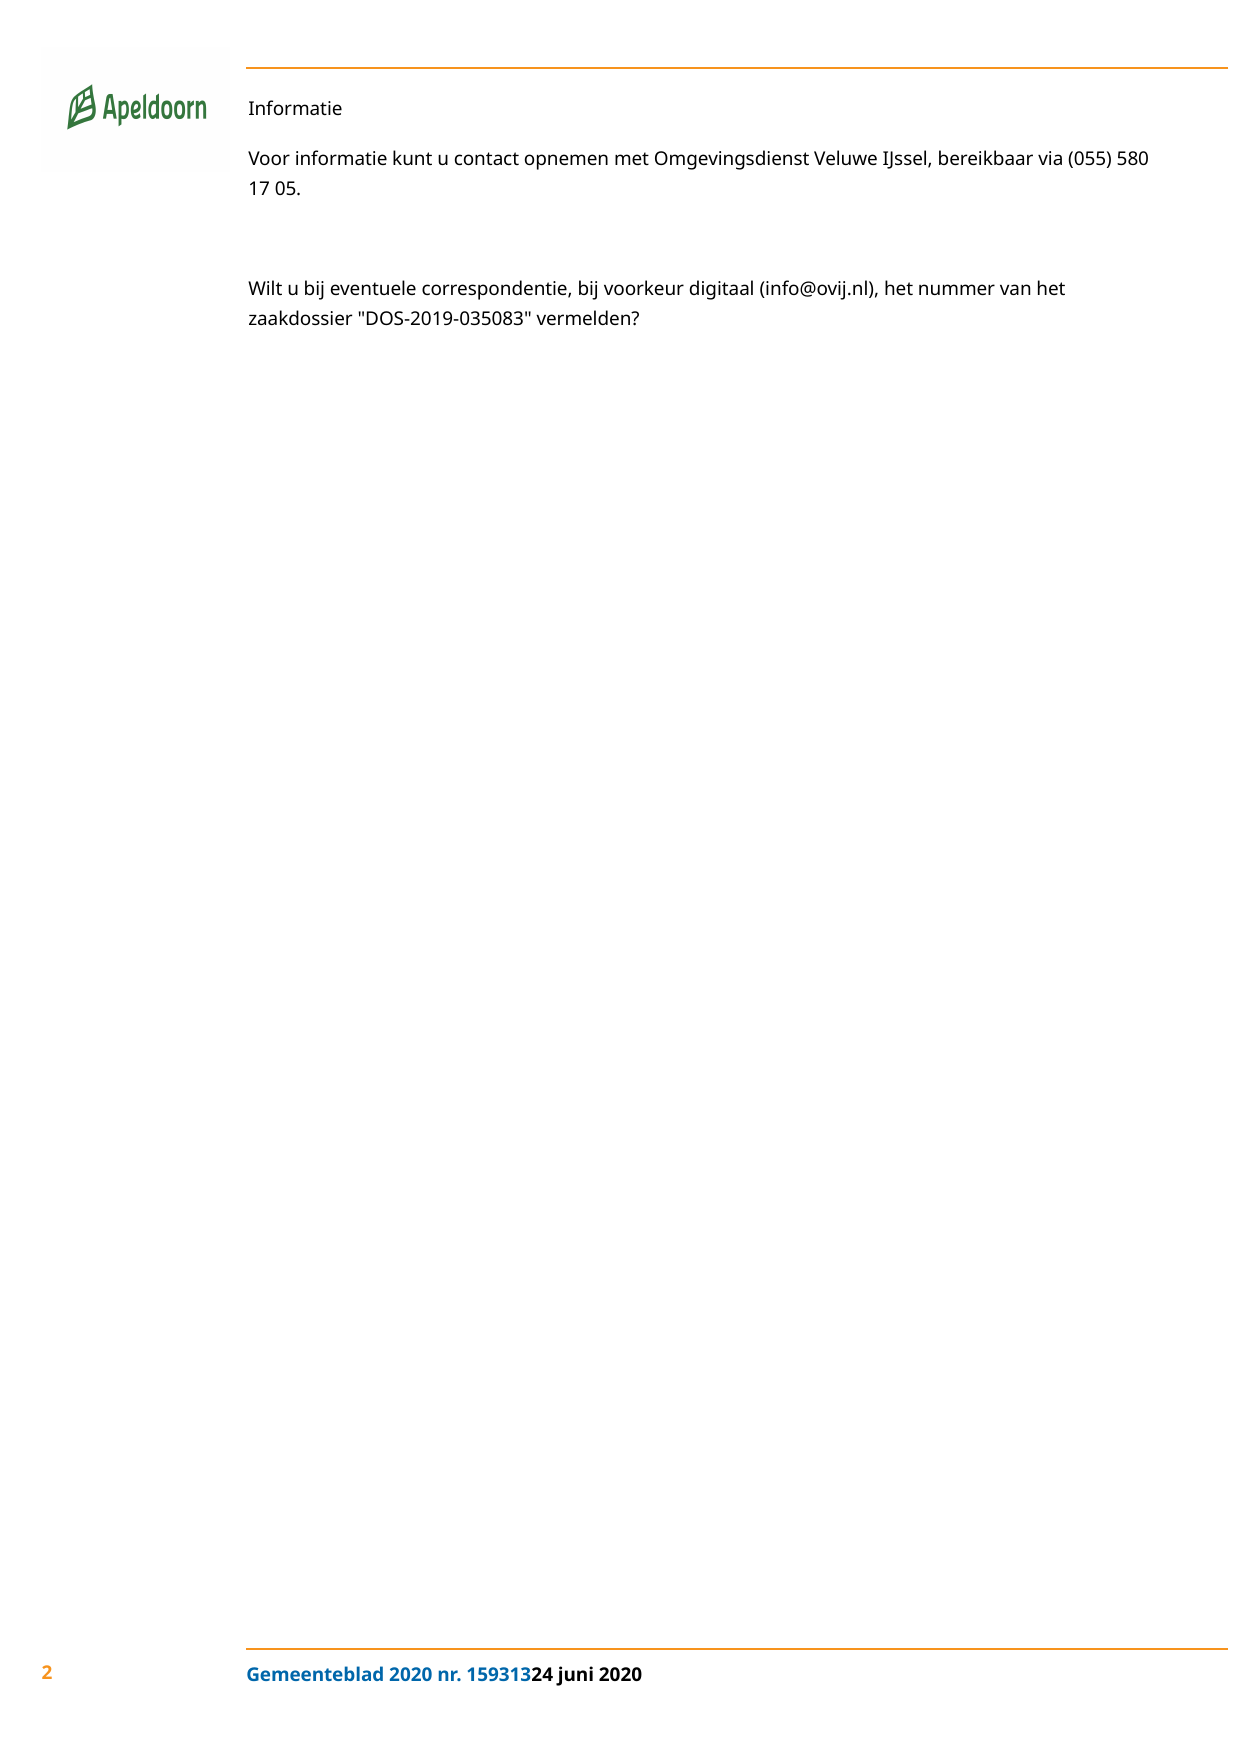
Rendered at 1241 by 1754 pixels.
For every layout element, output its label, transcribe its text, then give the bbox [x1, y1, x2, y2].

text Wilt u bij eventuele correspondentie, bij voorkeur digitaal (info@ovij.nl), het nummer van het zaakdossier "DOS-2019-035083" vermelden? [248, 276, 1152, 331]
text Voor informatie kunt u contact opnemen met Omgevingsdienst Veluwe IJssel, bereikbaar via (055) 580 17 05. [248, 145, 1152, 201]
picture [41, 47, 231, 172]
text Informatie [248, 95, 1152, 121]
